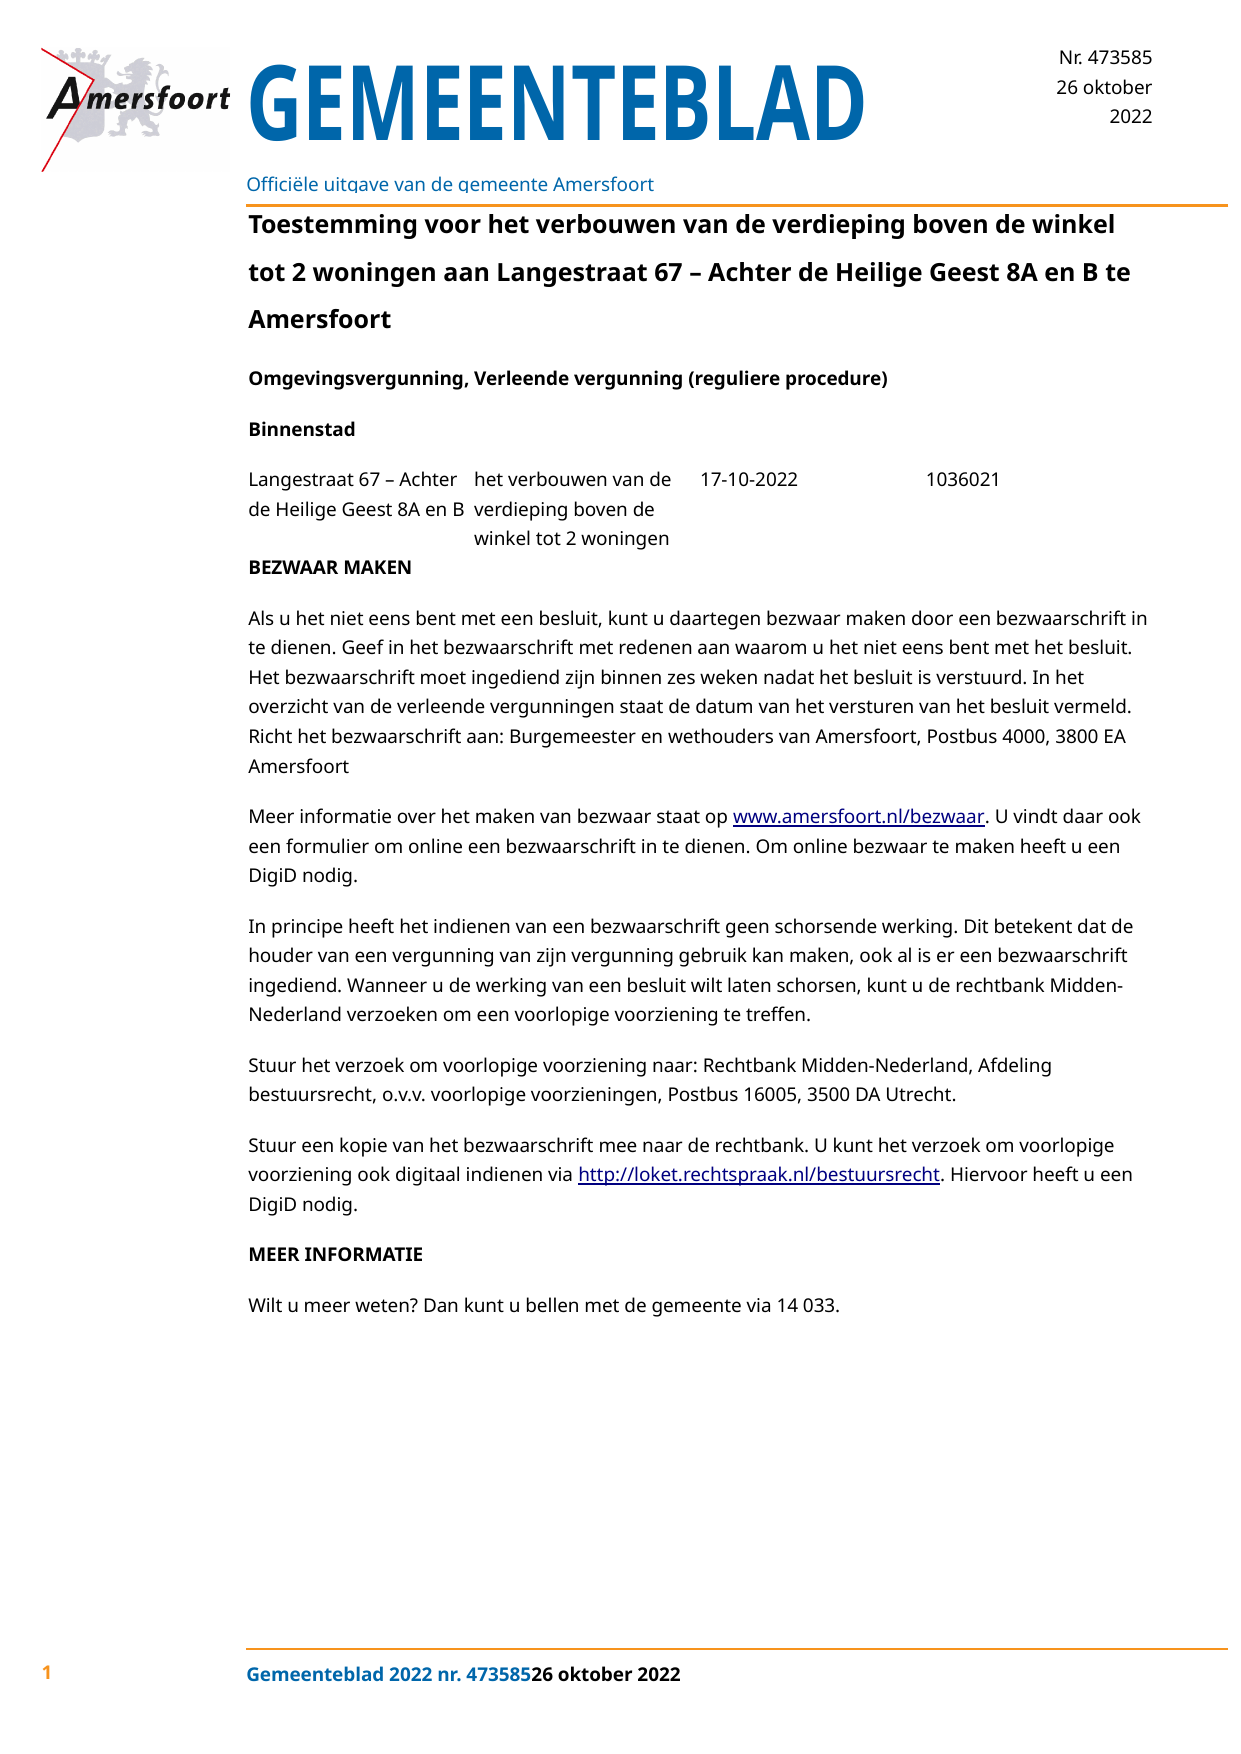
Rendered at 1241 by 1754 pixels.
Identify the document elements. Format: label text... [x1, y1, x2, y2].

text Stuur het verzoek om voorlopige voorziening naar: Rechtbank Midden-Nederland, Afdeling bestuursrecht, o.v.v. voorlopige voorzieningen, Postbus 16005, 3500 DA Utrecht. [248, 1052, 1152, 1107]
text Wilt u meer weten? Dan kunt u bellen met de gemeente via 14 033. [248, 1292, 1152, 1318]
table_header 1036021 [926, 466, 1152, 551]
text Binnenstad [248, 416, 1152, 442]
table_header het verbouwen van de verdieping boven de winkel tot 2 woningen [474, 466, 700, 551]
text Omgevingsvergunning, Verleende vergunning (reguliere procedure) [248, 366, 1152, 391]
text Stuur een kopie van het bezwaarschrift mee naar de rechtbank. U kunt het verzoek om voorlopige voorziening ook digitaal indienen via http://loket.rechtspraak.nl/bestuursrecht. Hiervoor heeft u een DigiD nodig. [248, 1132, 1152, 1217]
text Meer informatie over het maken van bezwaar staat op www.amersfoort.nl/bezwaar. U vindt daar ook een formulier om online een bezwaarschrift in te dienen. Om online bezwaar te maken heeft u een DigiD nodig. [248, 803, 1152, 888]
text MEER INFORMATIE [248, 1242, 1152, 1267]
text Als u het niet eens bent met een besluit, kunt u daartegen bezwaar maken door een bezwaarschrift in te dienen. Geef in het bezwaarschrift met redenen aan waarom u het niet eens bent met het besluit. Het bezwaarschrift moet ingediend zijn binnen zes weken nadat het besluit is verstuurd. In het overzicht van de verleende vergunningen staat de datum van het versturen van het besluit vermeld. Richt het bezwaarschrift aan: Burgemeester en wethouders van Amersfoort, Postbus 4000, 3800 EA Amersfoort [248, 605, 1152, 779]
text In principe heeft het indienen van een bezwaarschrift geen schorsende werking. Dit betekent dat de houder van een vergunning van zijn vergunning gebruik kan maken, ook al is er een bezwaarschrift ingediend. Wanneer u de werking van een besluit wilt laten schorsen, kunt u de rechtbank Midden-Nederland verzoeken om een voorlopige voorziening te treffen. [248, 913, 1152, 1027]
text BEZWAAR MAKEN [248, 554, 1152, 580]
picture [41, 47, 231, 172]
text Toestemming voor het verbouwen van de verdieping boven de winkel tot 2 woningen aan Langestraat 67 – Achter de Heilige Geest 8A en B te Amersfoort [248, 207, 1152, 336]
table_header Langestraat 67 – Achter de Heilige Geest 8A en B [248, 466, 474, 551]
table_header 17-10-2022 [700, 466, 926, 551]
